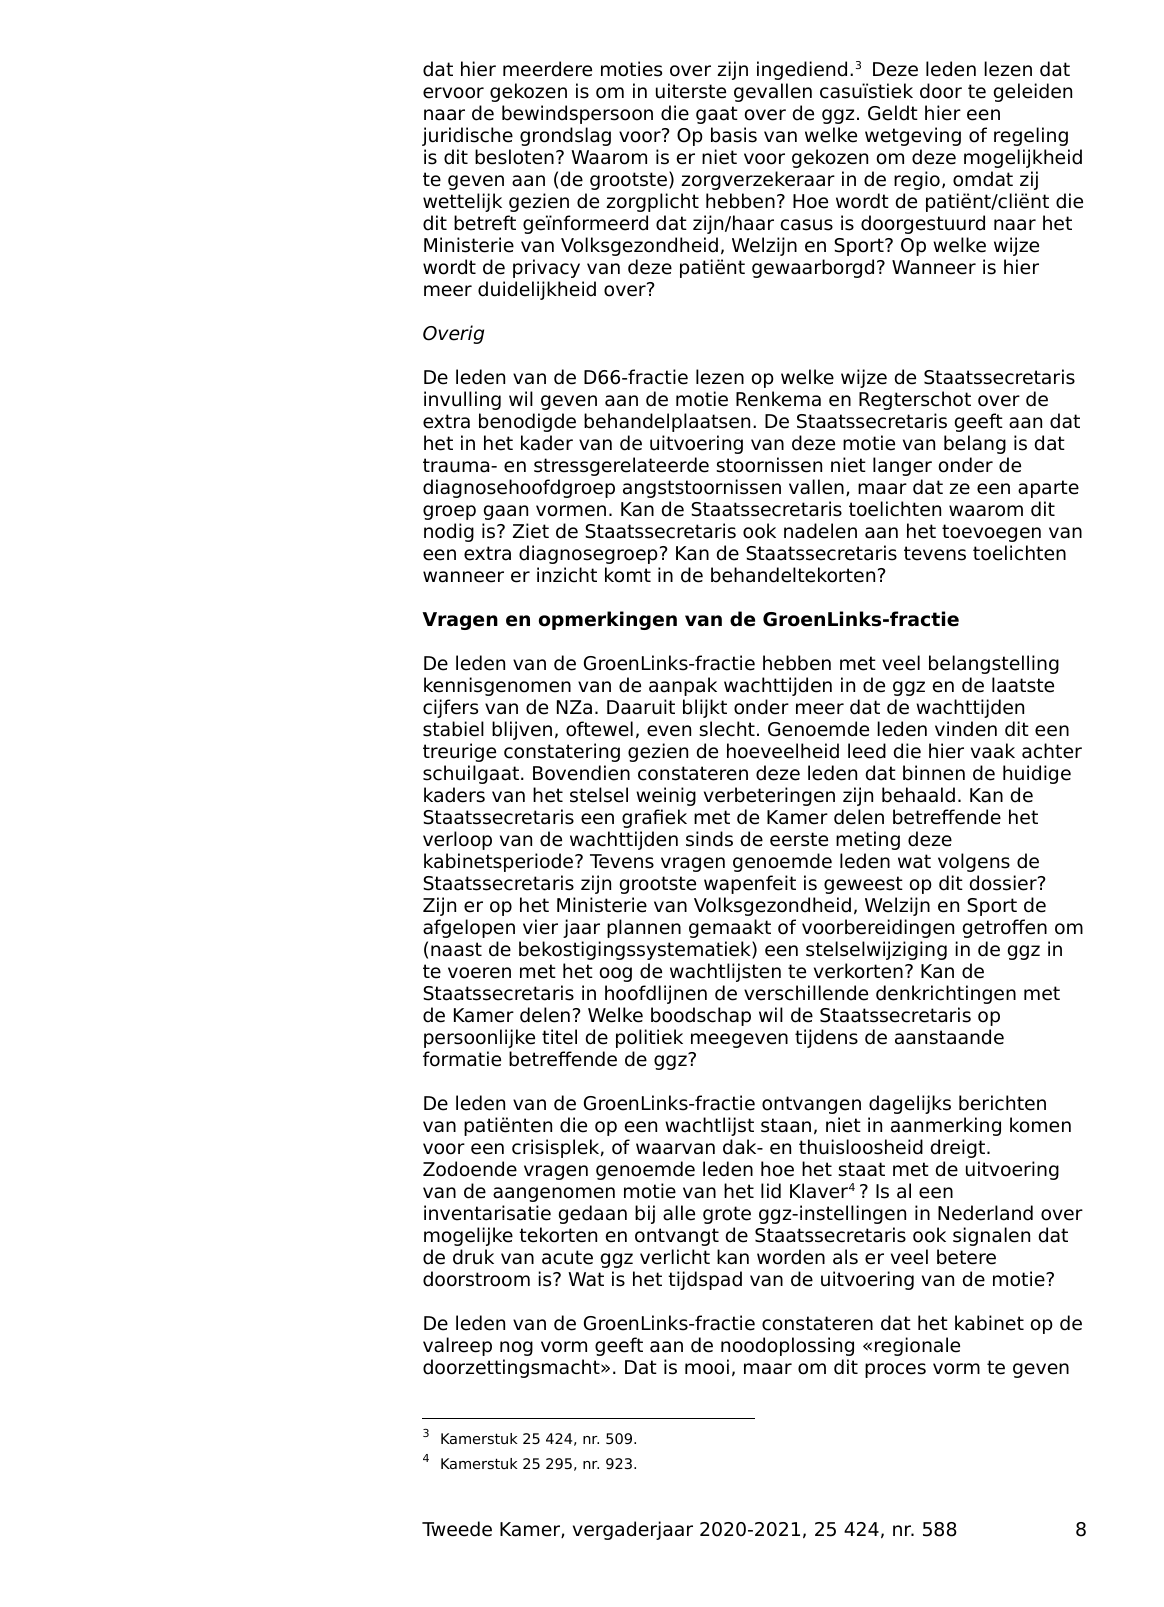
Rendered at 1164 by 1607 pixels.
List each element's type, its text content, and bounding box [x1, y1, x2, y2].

subtitle Overig [422, 323, 1087, 345]
text De leden van de GroenLinks-fractie hebben met veel belangstelling kennisgenomen van de aanpak wachttijden in de ggz en de laatste cijfers van de NZa. Daaruit blijkt onder meer dat de wachttijden stabiel blijven, oftewel, even slecht. Genoemde leden vinden dit een treurige constatering gezien de hoeveelheid leed die hier vaak achter schuilgaat. Bovendien constateren deze leden dat binnen de huidige kaders van het stelsel weinig verbeteringen zijn behaald. Kan de Staatssecretaris een grafiek met de Kamer delen betreffende het verloop van de wachttijden sinds de eerste meting deze kabinetsperiode? Tevens vragen genoemde leden wat volgens de Staatssecretaris zijn grootste wapenfeit is geweest op dit dossier? Zijn er op het Ministerie van Volksgezondheid, Welzijn en Sport de afgelopen vier jaar plannen gemaakt of voorbereidingen getroffen om (naast de bekostigingssystematiek) een stelselwijziging in de ggz in te voeren met het oog de wachtlijsten te verkorten? Kan de Staatssecretaris in hoofdlijnen de verschillende denkrichtingen met de Kamer delen? Welke boodschap wil de Staatssecretaris op persoonlijke titel de politiek meegeven tijdens de aanstaande formatie betreffende de ggz? [422, 653, 1087, 1071]
text De leden van de GroenLinks-fractie ontvangen dagelijks berichten van patiënten die op een wachtlijst staan, niet in aanmerking komen voor een crisisplek, of waarvan dak- en thuisloosheid dreigt. Zodoende vragen genoemde leden hoe het staat met de uitvoering van de aangenomen motie van het lid Klaver? Is al een inventarisatie gedaan bij alle grote ggz-instellingen in Nederland over mogelijke tekorten en ontvangt de Staatssecretaris ook signalen dat de druk van acute ggz verlicht kan worden als er veel betere doorstroom is? Wat is het tijdspad van de uitvoering van de motie? [422, 1093, 1087, 1291]
text dat hier meerdere moties over zijn ingediend. Deze leden lezen dat ervoor gekozen is om in uiterste gevallen casuïstiek door te geleiden naar de bewindspersoon die gaat over de ggz. Geldt hier een juridische grondslag voor? Op basis van welke wetgeving of regeling is dit besloten? Waarom is er niet voor gekozen om deze mogelijkheid te geven aan (de grootste) zorgverzekeraar in de regio, omdat zij wettelijk gezien de zorgplicht hebben? Hoe wordt de patiënt/cliënt die dit betreft geïnformeerd dat zijn/haar casus is doorgestuurd naar het Ministerie van Volksgezondheid, Welzijn en Sport? Op welke wijze wordt de privacy van deze patiënt gewaarborgd? Wanneer is hier meer duidelijkheid over? [422, 59, 1087, 301]
text De leden van de D66-fractie lezen op welke wijze de Staatssecretaris invulling wil geven aan de motie Renkema en Regterschot over de extra benodigde behandelplaatsen. De Staatssecretaris geeft aan dat het in het kader van de uitvoering van deze motie van belang is dat trauma- en stressgerelateerde stoornissen niet langer onder de diagnosehoofdgroep angststoornissen vallen, maar dat ze een aparte groep gaan vormen. Kan de Staatssecretaris toelichten waarom dit nodig is? Ziet de Staatssecretaris ook nadelen aan het toevoegen van een extra diagnosegroep? Kan de Staatssecretaris tevens toelichten wanneer er inzicht komt in de behandeltekorten? [422, 367, 1087, 587]
subtitle Vragen en opmerkingen van de GroenLinks-fractie [422, 609, 1087, 631]
text Kamerstuk 25 424, nr. 509. [422, 1427, 1087, 1449]
text Kamerstuk 25 295, nr. 923. [422, 1452, 1087, 1474]
text De leden van de GroenLinks-fractie constateren dat het kabinet op de valreep nog vorm geeft aan de noodoplossing «regionale doorzettingsmacht». Dat is mooi, maar om dit proces vorm te geven [422, 1313, 1087, 1379]
